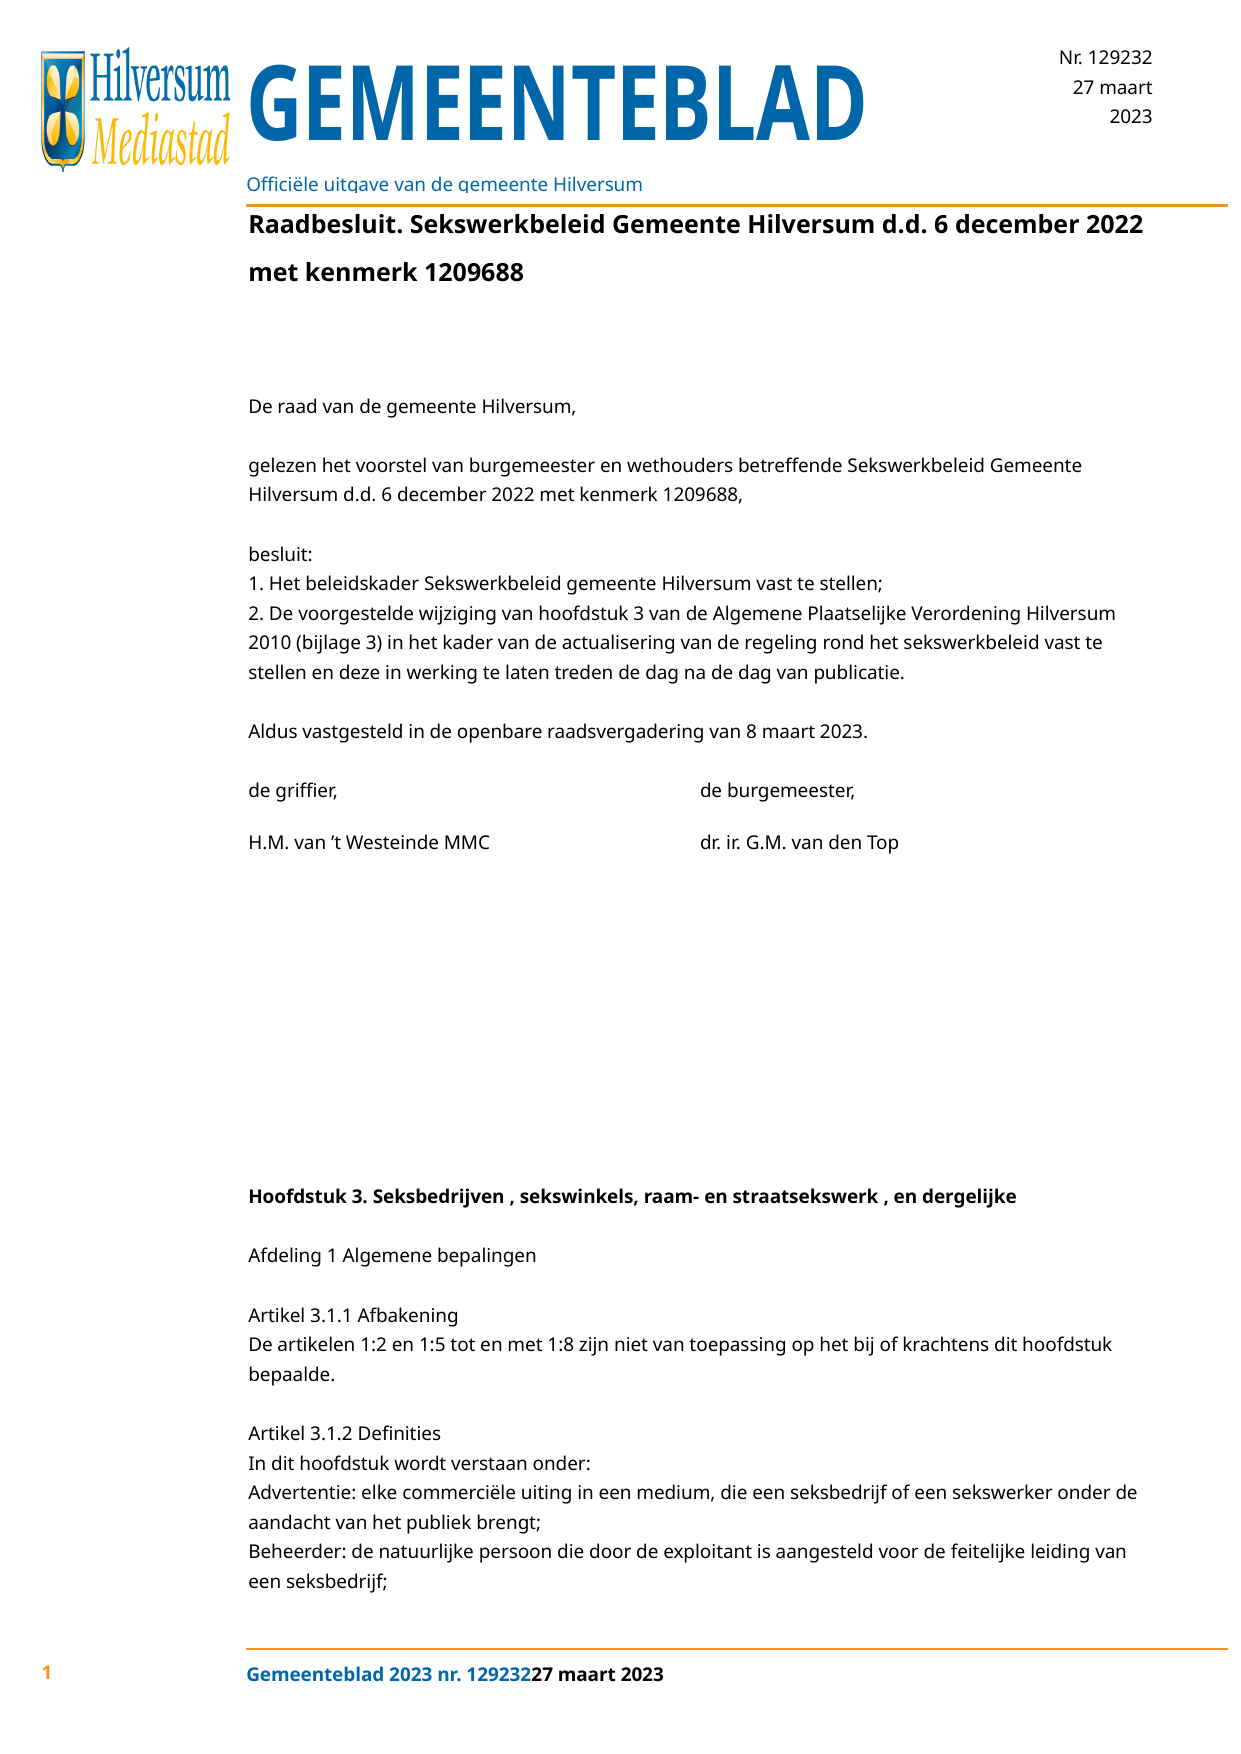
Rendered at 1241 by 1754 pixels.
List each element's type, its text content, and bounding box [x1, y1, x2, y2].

table_header de griffier, [248, 778, 700, 803]
text besluit: [248, 541, 1152, 567]
text Advertentie: elke commerciële uiting in een medium, die een seksbedrijf of een sekswerker onder de aandacht van het publiek brengt; [248, 1479, 1152, 1534]
text In dit hoofdstuk wordt verstaan onder: [248, 1450, 1152, 1475]
text Hoofdstuk 3. Seksbedrijven , sekswinkels, raam- en straatsekswerk , en dergelijke [248, 1183, 1152, 1209]
table_cell [700, 803, 1152, 829]
table_cell H.M. van ’t Westeinde MMC [248, 829, 700, 855]
text Afdeling 1 Algemene bepalingen [248, 1243, 1152, 1268]
table_header de burgemeester, [700, 778, 1152, 803]
table_cell dr. ir. G.M. van den Top [700, 829, 1152, 855]
text De raad van de gemeente Hilversum, [248, 393, 1152, 419]
table_cell [248, 803, 700, 829]
text Raadbesluit. Sekswerkbeleid Gemeente Hilversum d.d. 6 december 2022 met kenmerk 1209688 [248, 207, 1152, 288]
text Artikel 3.1.2 Definities [248, 1420, 1152, 1446]
text De artikelen 1:2 en 1:5 tot en met 1:8 zijn niet van toepassing op het bij of krachtens dit hoofdstuk bepaalde. [248, 1331, 1152, 1387]
text Artikel 3.1.1 Afbakening [248, 1302, 1152, 1327]
text 2. De voorgestelde wijziging van hoofdstuk 3 van de Algemene Plaatselijke Verordening Hilversum 2010 (bijlage 3) in het kader van de actualisering van de regeling rond het sekswerkbeleid vast te stellen en deze in werking te laten treden de dag na de dag van publicatie. [248, 600, 1152, 685]
text Aldus vastgesteld in de openbare raadsvergadering van 8 maart 2023. [248, 718, 1152, 744]
text 1. Het beleidskader Sekswerkbeleid gemeente Hilversum vast te stellen; [248, 570, 1152, 596]
picture [41, 47, 231, 172]
text gelezen het voorstel van burgemeester en wethouders betreffende Sekswerkbeleid Gemeente Hilversum d.d. 6 december 2022 met kenmerk 1209688, [248, 452, 1152, 507]
text Beheerder: de natuurlijke persoon die door de exploitant is aangesteld voor de feitelijke leiding van een seksbedrijf; [248, 1538, 1152, 1594]
